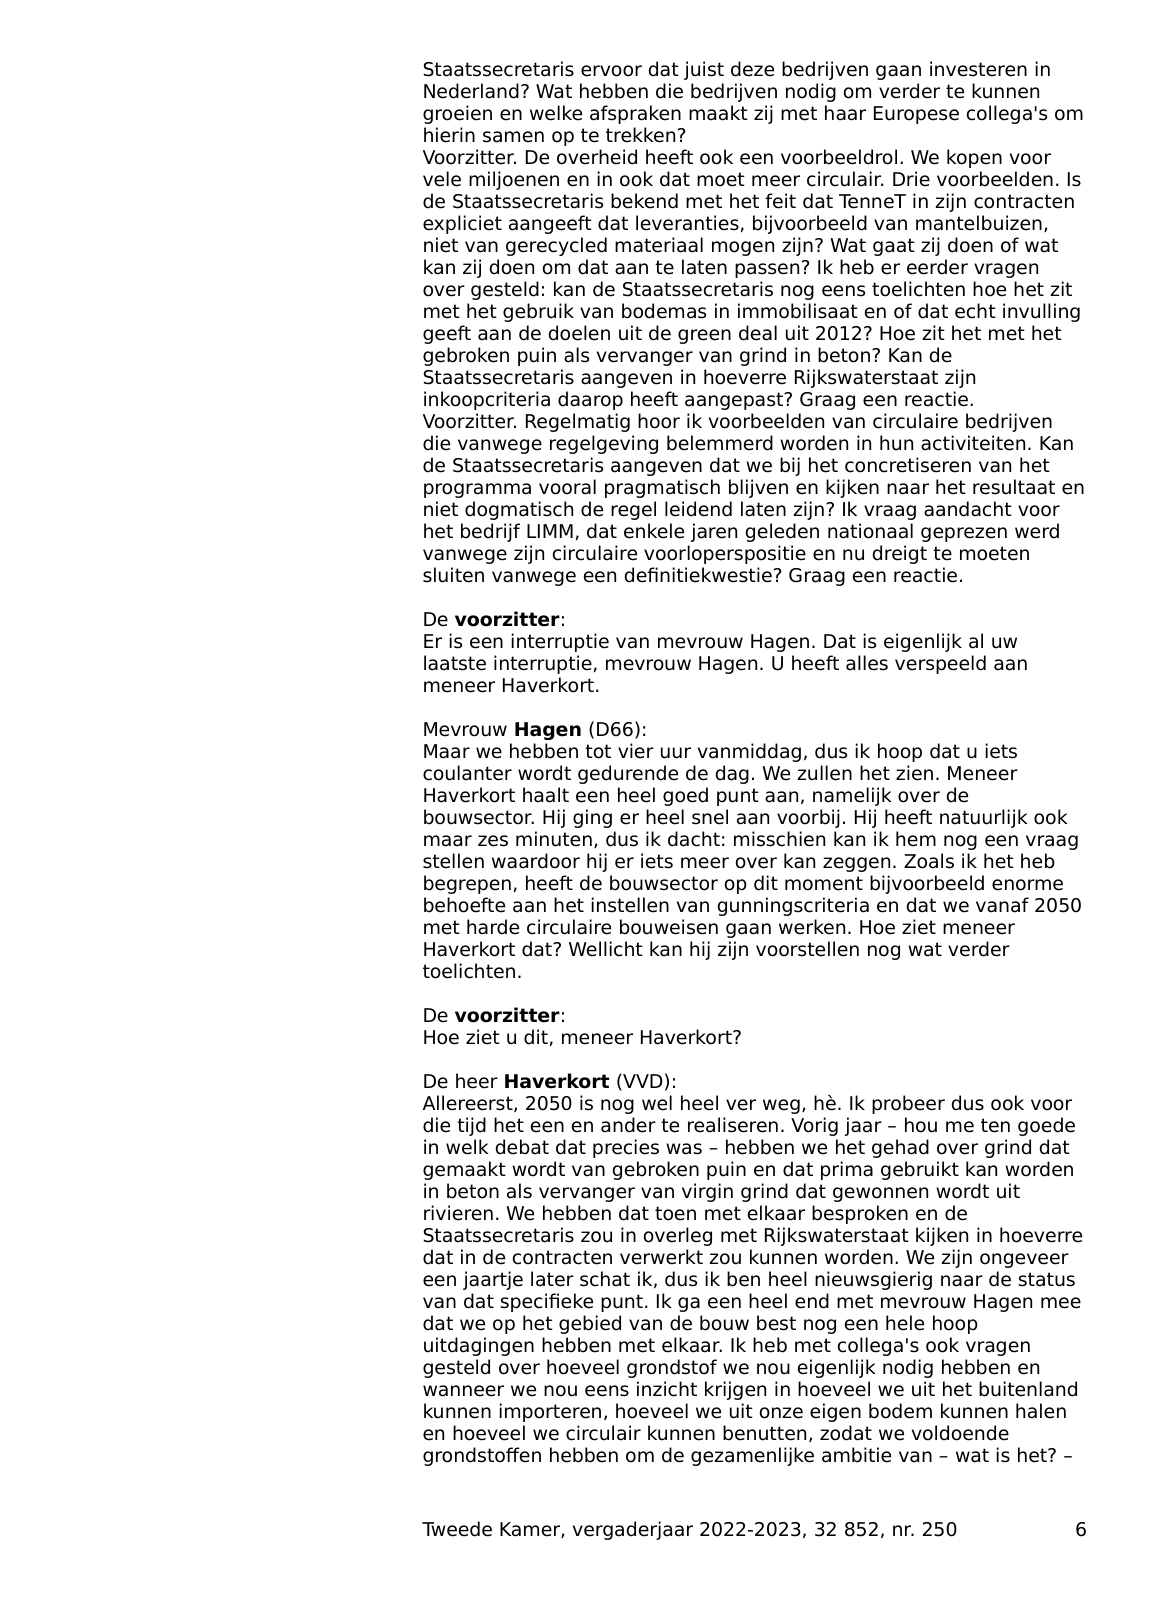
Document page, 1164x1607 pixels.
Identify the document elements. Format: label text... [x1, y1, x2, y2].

text Maar we hebben tot vier uur vanmiddag, dus ik hoop dat u iets coulanter wordt gedurende de dag. We zullen het zien. Meneer Haverkort haalt een heel goed punt aan, namelijk over de bouwsector. Hij ging er heel snel aan voorbij. Hij heeft natuurlijk ook maar zes minuten, dus ik dacht: misschien kan ik hem nog een vraag stellen waardoor hij er iets meer over kan zeggen. Zoals ik het heb begrepen, heeft de bouwsector op dit moment bijvoorbeeld enorme behoefte aan het instellen van gunningscriteria en dat we vanaf 2050 met harde circulaire bouweisen gaan werken. Hoe ziet meneer Haverkort dat? Wellicht kan hij zijn voorstellen nog wat verder toelichten. [422, 741, 1087, 983]
text De voorzitter: [422, 609, 1087, 631]
text Staatssecretaris ervoor dat juist deze bedrijven gaan investeren in Nederland? Wat hebben die bedrijven nodig om verder te kunnen groeien en welke afspraken maakt zij met haar Europese collega's om hierin samen op te trekken? [422, 59, 1087, 147]
text Voorzitter. Regelmatig hoor ik voorbeelden van circulaire bedrijven die vanwege regelgeving belemmerd worden in hun activiteiten. Kan de Staatssecretaris aangeven dat we bij het concretiseren van het programma vooral pragmatisch blijven en kijken naar het resultaat en niet dogmatisch de regel leidend laten zijn? Ik vraag aandacht voor het bedrijf LIMM, dat enkele jaren geleden nationaal geprezen werd vanwege zijn circulaire voorloperspositie en nu dreigt te moeten sluiten vanwege een definitiekwestie? Graag een reactie. [422, 411, 1087, 587]
text Er is een interruptie van mevrouw Hagen. Dat is eigenlijk al uw laatste interruptie, mevrouw Hagen. U heeft alles verspeeld aan meneer Haverkort. [422, 631, 1087, 697]
text De heer Haverkort (VVD): [422, 1071, 1087, 1093]
text Mevrouw Hagen (D66): [422, 719, 1087, 741]
text Voorzitter. De overheid heeft ook een voorbeeldrol. We kopen voor vele miljoenen en in ook dat moet meer circulair. Drie voorbeelden. Is de Staatssecretaris bekend met het feit dat TenneT in zijn contracten expliciet aangeeft dat leveranties, bijvoorbeeld van mantelbuizen, niet van gerecycled materiaal mogen zijn? Wat gaat zij doen of wat kan zij doen om dat aan te laten passen? Ik heb er eerder vragen over gesteld: kan de Staatssecretaris nog eens toelichten hoe het zit met het gebruik van bodemas in immobilisaat en of dat echt invulling geeft aan de doelen uit de green deal uit 2012? Hoe zit het met het gebroken puin als vervanger van grind in beton? Kan de Staatssecretaris aangeven in hoeverre Rijkswaterstaat zijn inkoopcriteria daarop heeft aangepast? Graag een reactie. [422, 147, 1087, 411]
text De voorzitter: [422, 1005, 1087, 1027]
text Hoe ziet u dit, meneer Haverkort? [422, 1027, 1087, 1049]
text Allereerst, 2050 is nog wel heel ver weg, hè. Ik probeer dus ook voor die tijd het een en ander te realiseren. Vorig jaar – hou me ten goede in welk debat dat precies was – hebben we het gehad over grind dat gemaakt wordt van gebroken puin en dat prima gebruikt kan worden in beton als vervanger van virgin grind dat gewonnen wordt uit rivieren. We hebben dat toen met elkaar besproken en de Staatssecretaris zou in overleg met Rijkswaterstaat kijken in hoeverre dat in de contracten verwerkt zou kunnen worden. We zijn ongeveer een jaartje later schat ik, dus ik ben heel nieuwsgierig naar de status van dat specifieke punt. Ik ga een heel end met mevrouw Hagen mee dat we op het gebied van de bouw best nog een hele hoop uitdagingen hebben met elkaar. Ik heb met collega's ook vragen gesteld over hoeveel grondstof we nou eigenlijk nodig hebben en wanneer we nou eens inzicht krijgen in hoeveel we uit het buitenland kunnen importeren, hoeveel we uit onze eigen bodem kunnen halen en hoeveel we circulair kunnen benutten, zodat we voldoende grondstoffen hebben om de gezamenlijke ambitie van – wat is het? – [422, 1093, 1087, 1467]
